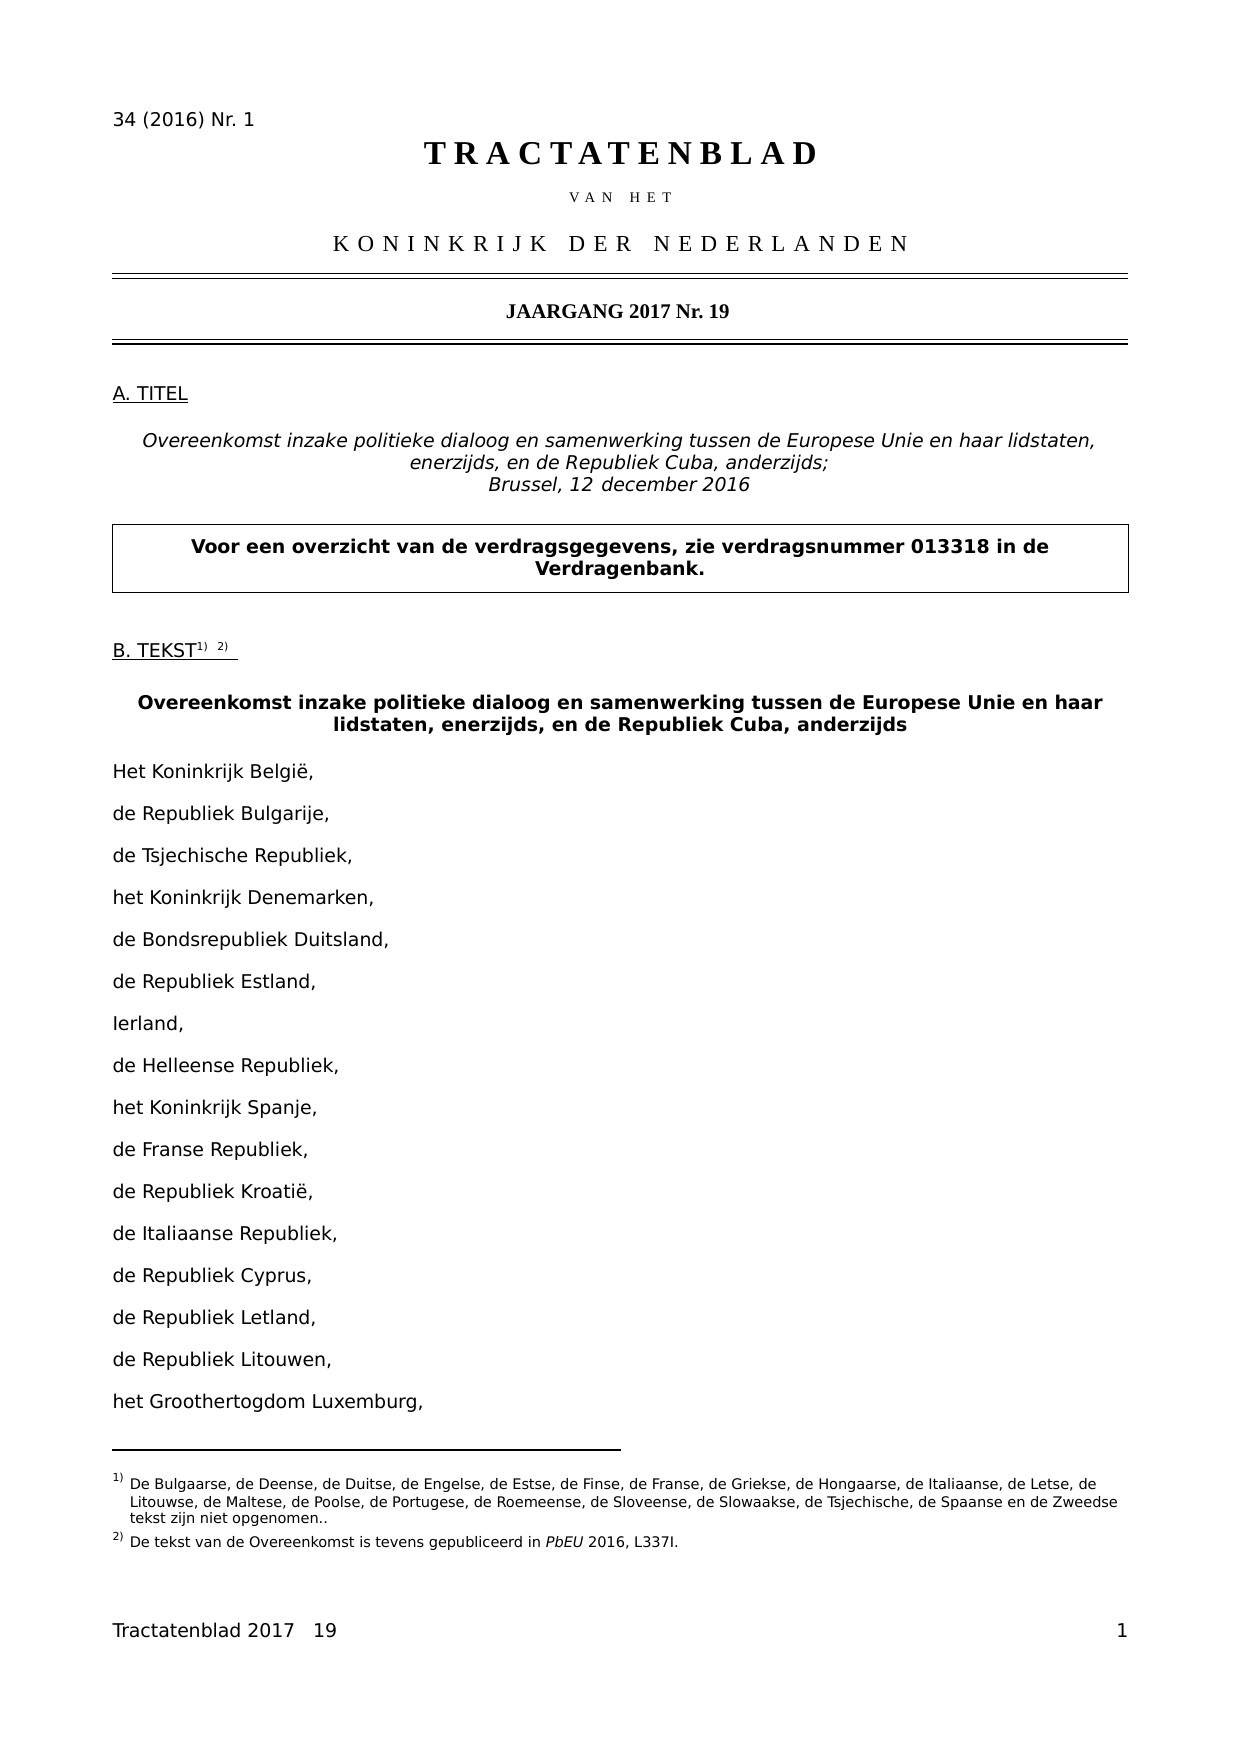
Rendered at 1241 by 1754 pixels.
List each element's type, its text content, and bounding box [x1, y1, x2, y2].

text de Italiaanse Republiek, [112, 1223, 1128, 1245]
subtitle B. TEKST [112, 640, 1128, 662]
text De tekst van de Overeenkomst is tevens gepubliceerd in PbEU 2016, L337I. [112, 1530, 1128, 1552]
text De Bulgaarse, de Deense, de Duitse, de Engelse, de Estse, de Finse, de Franse, de Griekse, de Hongaarse, de Italiaanse, de Letse, de Litouwse, de Maltese, de Poolse, de Portugese, de Roemeense, de Sloveense, de Slowaakse, de Tsjechische, de Spaanse en de Zweedse tekst zijn niet opgenomen.. [112, 1471, 1128, 1527]
text de Republiek Cyprus, [112, 1265, 1128, 1287]
text het Koninkrijk Denemarken, [112, 887, 1128, 909]
text de Republiek Estland, [112, 971, 1128, 993]
text de Helleense Republiek, [112, 1055, 1128, 1077]
text VAN HET [112, 189, 1128, 206]
text KONINKRIJK DER NEDERLANDEN [112, 229, 1128, 256]
text Ierland, [112, 1013, 1128, 1035]
text de Bondsrepubliek Duitsland, [112, 929, 1128, 951]
subtitle A. TITEL [112, 383, 1128, 405]
text 34 (2016) Nr. 1 [112, 109, 1128, 131]
text Brussel, 12 december 2016 [112, 474, 1128, 496]
text de Tsjechische Republiek, [112, 845, 1128, 867]
text de Franse Republiek, [112, 1139, 1128, 1161]
text de Republiek Bulgarije, [112, 803, 1128, 825]
text TRACTATENBLAD [112, 133, 1128, 172]
text de Republiek Kroatië, [112, 1181, 1128, 1203]
text het Groothertogdom Luxemburg, [112, 1391, 1128, 1413]
text Het Koninkrijk België, [112, 761, 1128, 783]
text de Republiek Litouwen, [112, 1349, 1128, 1371]
text het Koninkrijk Spanje, [112, 1097, 1128, 1119]
subtitle Overeenkomst inzake politieke dialoog en samenwerking tussen de Europese Unie en haar lidstaten, enerzijds, en de Republiek Cuba, anderzijds [112, 692, 1128, 736]
text de Republiek Letland, [112, 1307, 1128, 1329]
text JAARGANG 2017 Nr. 19 [112, 299, 1128, 323]
text Overeenkomst inzake politieke dialoog en samenwerking tussen de Europese Unie en haar lidstaten, enerzijds, en de Republiek Cuba, anderzijds; [112, 430, 1128, 474]
